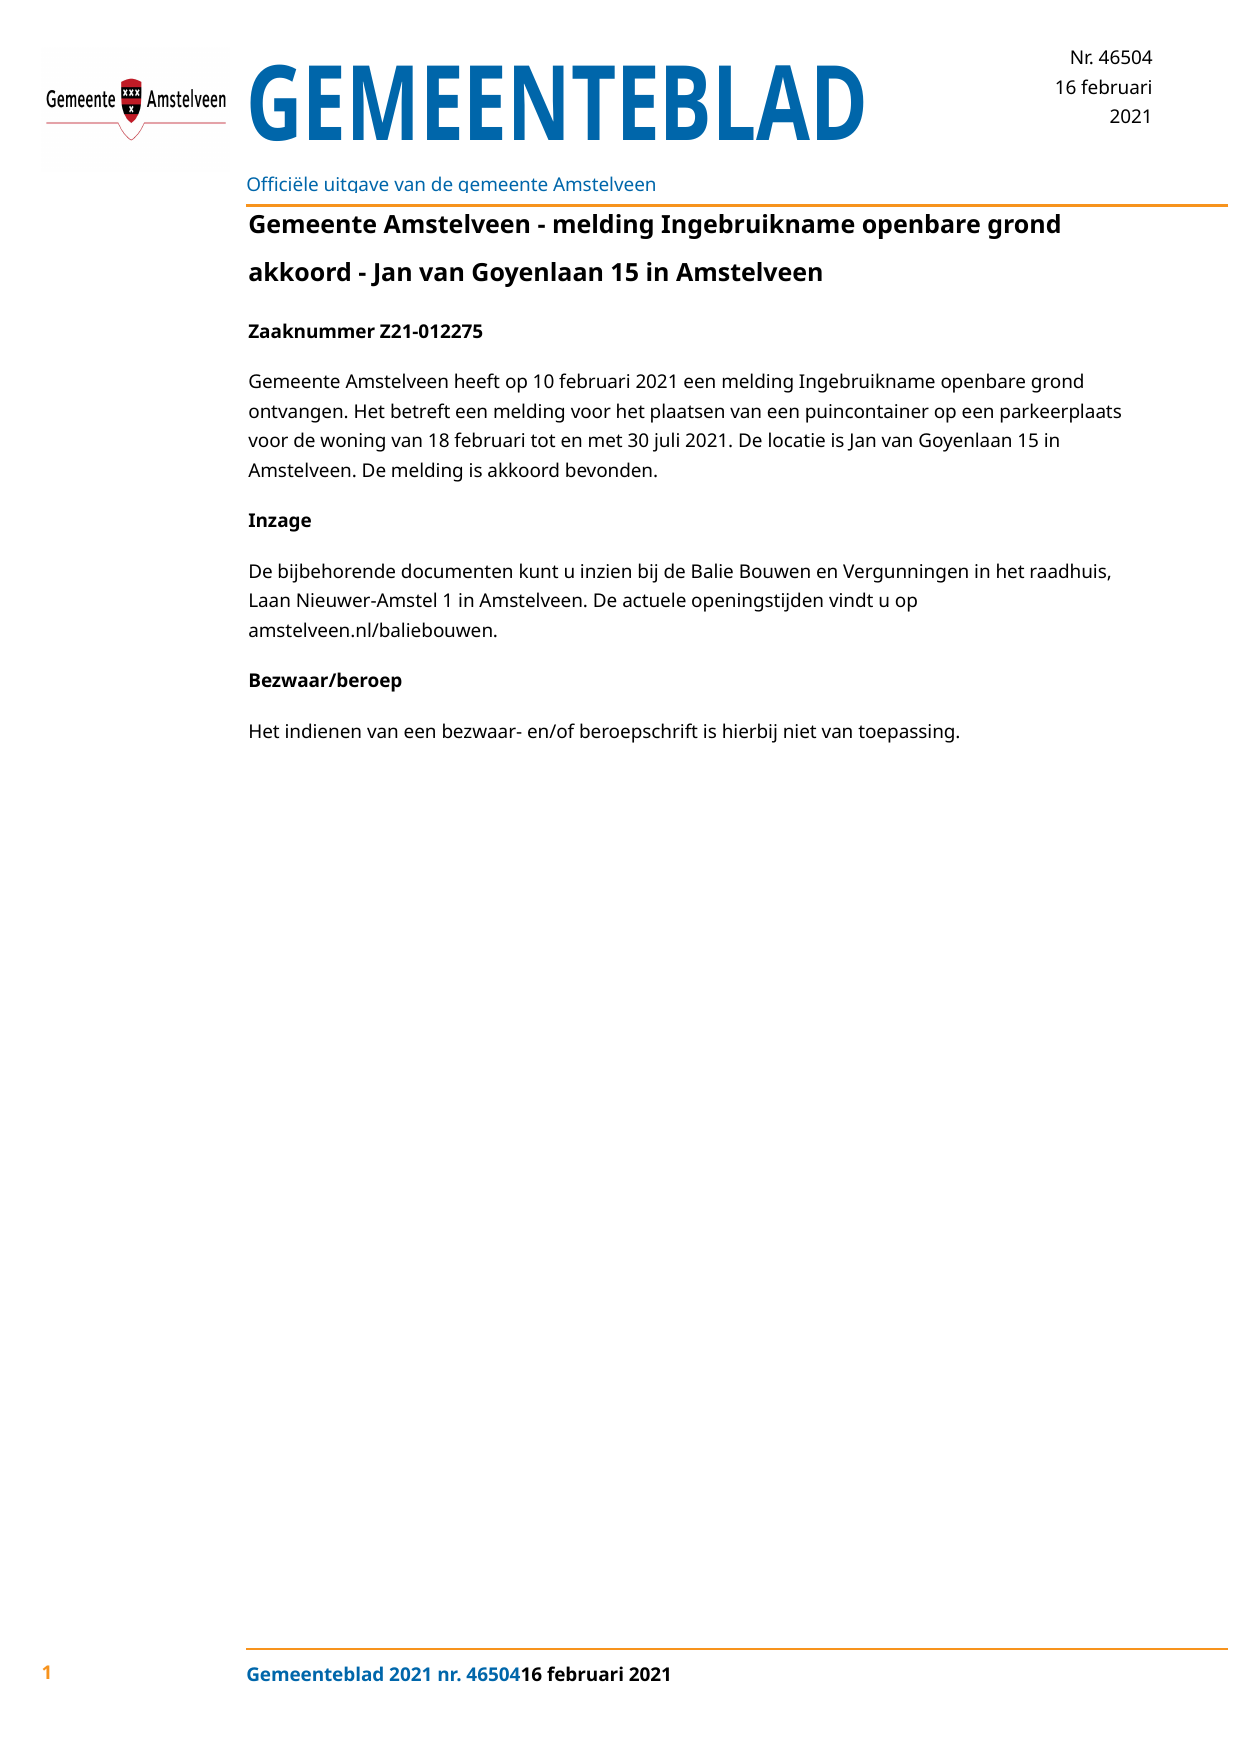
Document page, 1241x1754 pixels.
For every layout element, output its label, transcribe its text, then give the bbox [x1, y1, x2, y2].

picture [41, 47, 231, 172]
text Het indienen van een bezwaar- en/of beroepschrift is hierbij niet van toepassing. [248, 718, 1152, 744]
text Gemeente Amstelveen - melding Ingebruikname openbare grond akkoord - Jan van Goyenlaan 15 in Amstelveen [248, 207, 1152, 288]
text Inzage [248, 507, 1152, 533]
text De bijbehorende documenten kunt u inzien bij de Balie Bouwen en Vergunningen in het raadhuis, Laan Nieuwer-Amstel 1 in Amstelveen. De actuele openingstijden vindt u op amstelveen.nl/baliebouwen. [248, 558, 1152, 643]
text Bezwaar/beroep [248, 667, 1152, 693]
text Zaaknummer Z21-012275 [248, 318, 1152, 344]
text Gemeente Amstelveen heeft op 10 februari 2021 een melding Ingebruikname openbare grond ontvangen. Het betreft een melding voor het plaatsen van een puincontainer op een parkeerplaats voor de woning van 18 februari tot en met 30 juli 2021. De locatie is Jan van Goyenlaan 15 in Amstelveen. De melding is akkoord bevonden. [248, 368, 1152, 483]
